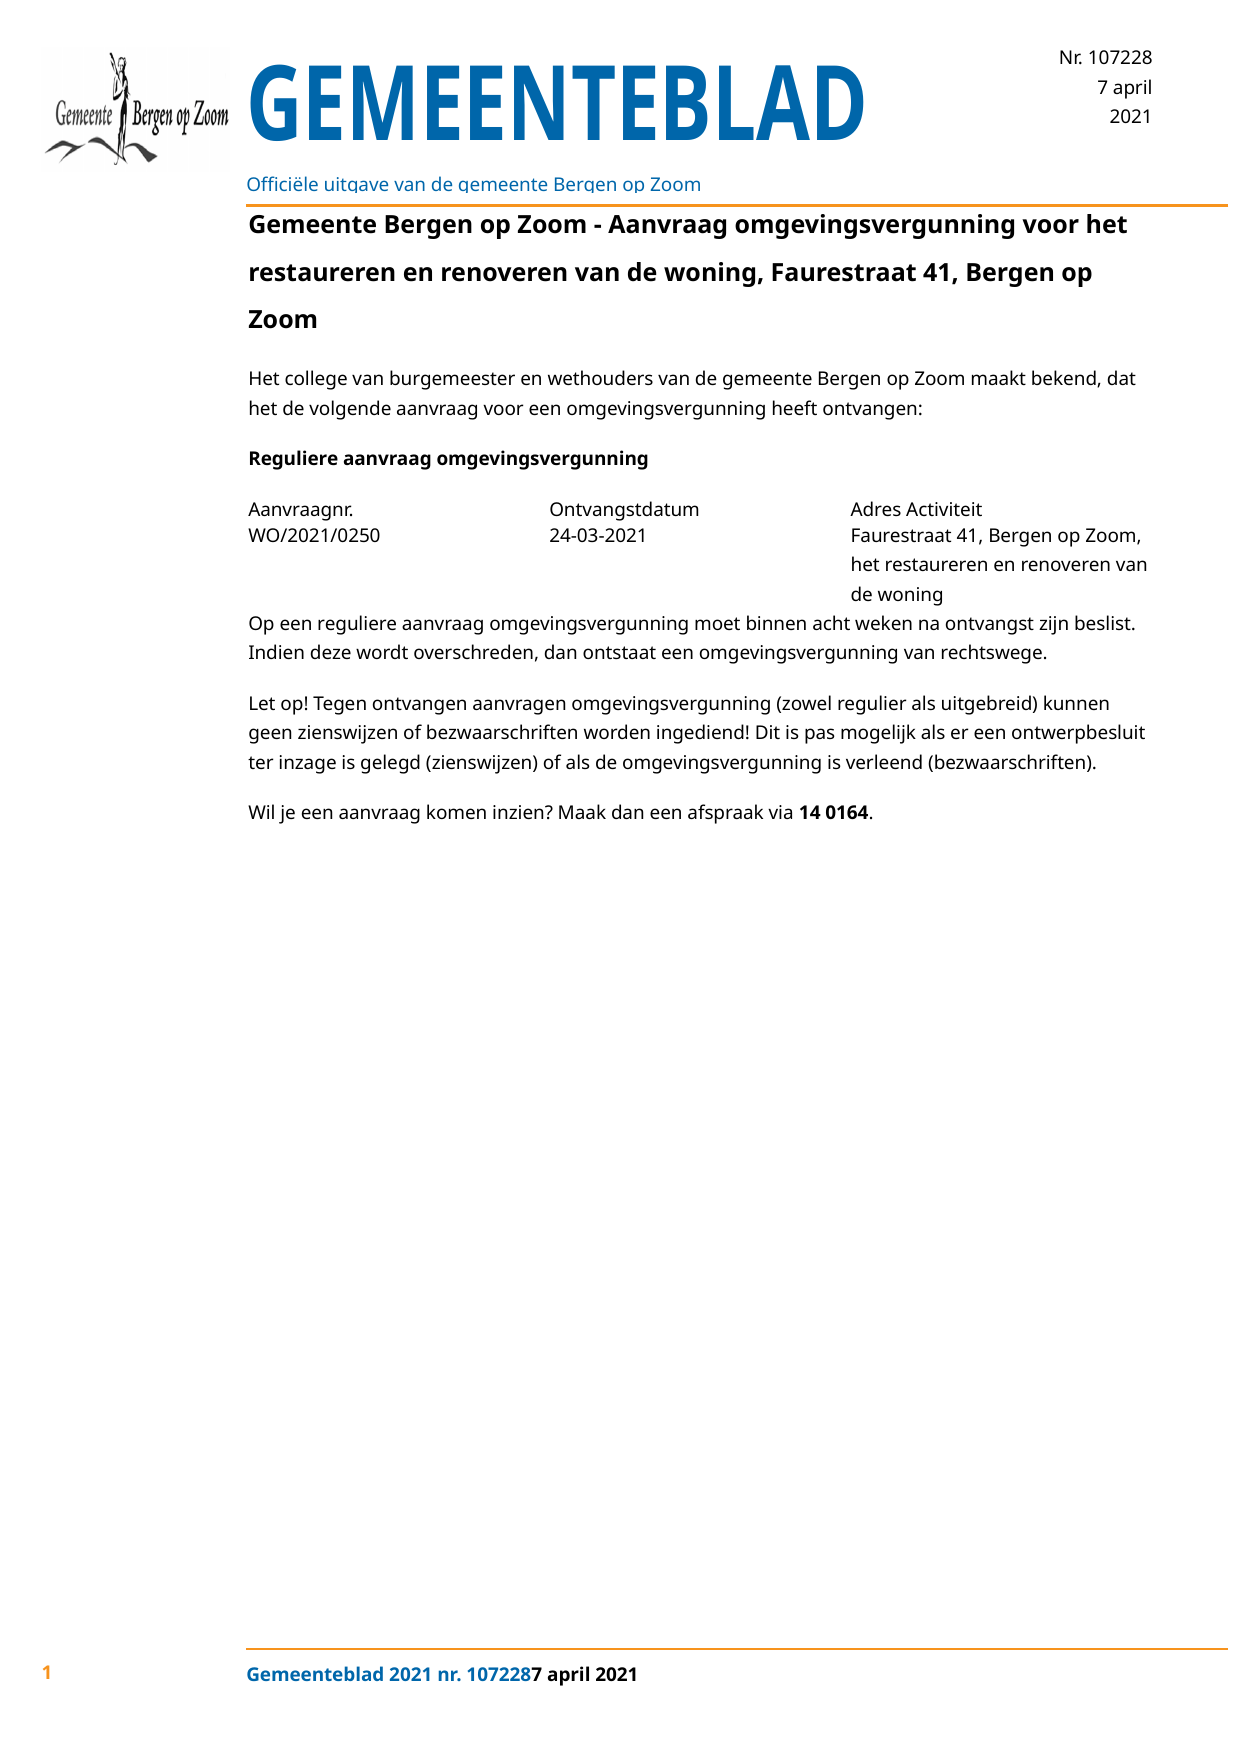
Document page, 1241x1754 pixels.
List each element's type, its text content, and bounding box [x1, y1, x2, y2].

picture [41, 47, 231, 172]
table_cell Faurestraat 41, Bergen op Zoom, het restaureren en renoveren van de woning [850, 522, 1152, 607]
table_header Aanvraagnr. [248, 496, 549, 522]
table_cell WO/2021/0250 [248, 522, 549, 607]
text Reguliere aanvraag omgevingsvergunning [248, 446, 1152, 471]
text Wil je een aanvraag komen inzien? Maak dan een afspraak via 14 0164. [248, 799, 1152, 825]
text Gemeente Bergen op Zoom - Aanvraag omgevingsvergunning voor het restaureren en renoveren van de woning, Faurestraat 41, Bergen op Zoom [248, 207, 1152, 336]
table_cell 24-03-2021 [549, 522, 850, 607]
text Het college van burgemeester en wethouders van de gemeente Bergen op Zoom maakt bekend, dat het de volgende aanvraag voor een omgevingsvergunning heeft ontvangen: [248, 366, 1152, 421]
text Op een reguliere aanvraag omgevingsvergunning moet binnen acht weken na ontvangst zijn beslist. Indien deze wordt overschreden, dan ontstaat een omgevingsvergunning van rechtswege. [248, 610, 1152, 665]
table_header Adres Activiteit [850, 496, 1152, 522]
text Let op! Tegen ontvangen aanvragen omgevingsvergunning (zowel regulier als uitgebreid) kunnen geen zienswijzen of bezwaarschriften worden ingediend! Dit is pas mogelijk als er een ontwerpbesluit ter inzage is gelegd (zienswijzen) of als de omgevingsvergunning is verleend (bezwaarschriften). [248, 690, 1152, 775]
table_header Ontvangstdatum [549, 496, 850, 522]
